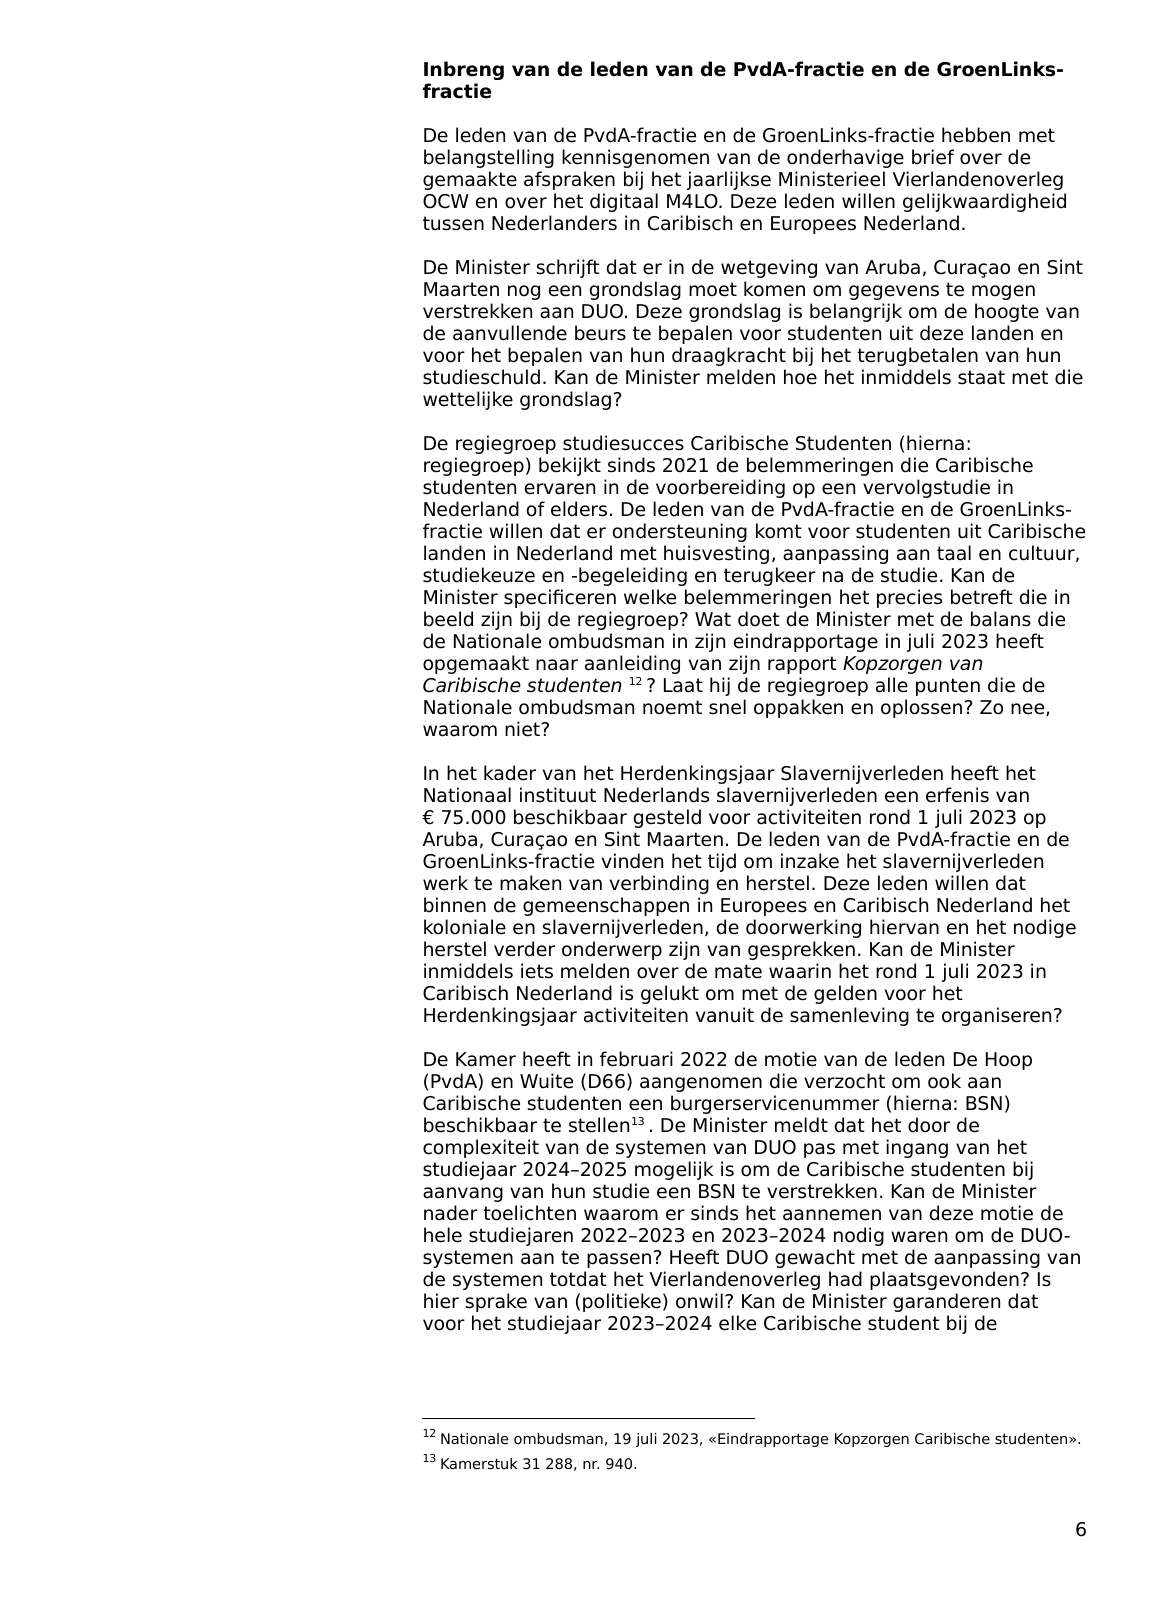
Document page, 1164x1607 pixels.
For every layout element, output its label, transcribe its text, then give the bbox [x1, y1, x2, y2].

text Kamerstuk 31 288, nr. 940. [422, 1452, 1087, 1474]
text De leden van de PvdA-fractie en de GroenLinks-fractie hebben met belangstelling kennisgenomen van de onderhavige brief over de gemaakte afspraken bij het jaarlijkse Ministerieel Vierlandenoverleg OCW en over het digitaal M4LO. Deze leden willen gelijkwaardigheid tussen Nederlanders in Caribisch en Europees Nederland. [422, 125, 1087, 235]
text De Minister schrijft dat er in de wetgeving van Aruba, Curaçao en Sint Maarten nog een grondslag moet komen om gegevens te mogen verstrekken aan DUO. Deze grondslag is belangrijk om de hoogte van de aanvullende beurs te bepalen voor studenten uit deze landen en voor het bepalen van hun draagkracht bij het terugbetalen van hun studieschuld. Kan de Minister melden hoe het inmiddels staat met die wettelijke grondslag? [422, 257, 1087, 411]
text De regiegroep studiesucces Caribische Studenten (hierna: regiegroep) bekijkt sinds 2021 de belemmeringen die Caribische studenten ervaren in de voorbereiding op een vervolgstudie in Nederland of elders. De leden van de PvdA-fractie en de GroenLinks-fractie willen dat er ondersteuning komt voor studenten uit Caribische landen in Nederland met huisvesting, aanpassing aan taal en cultuur, studiekeuze en -begeleiding en terugkeer na de studie. Kan de Minister specificeren welke belemmeringen het precies betreft die in beeld zijn bij de regiegroep? Wat doet de Minister met de balans die de Nationale ombudsman in zijn eindrapportage in juli 2023 heeft opgemaakt naar aanleiding van zijn rapport Kopzorgen van Caribische studenten ? Laat hij de regiegroep alle punten die de Nationale ombudsman noemt snel oppakken en oplossen? Zo nee, waarom niet? [422, 433, 1087, 741]
text Nationale ombudsman, 19 juli 2023, «Eindrapportage Kopzorgen Caribische studenten». [422, 1427, 1087, 1449]
text De Kamer heeft in februari 2022 de motie van de leden De Hoop (PvdA) en Wuite (D66) aangenomen die verzocht om ook aan Caribische studenten een burgerservicenummer (hierna: BSN) beschikbaar te stellen. De Minister meldt dat het door de complexiteit van de systemen van DUO pas met ingang van het studiejaar 2024–2025 mogelijk is om de Caribische studenten bij aanvang van hun studie een BSN te verstrekken. Kan de Minister nader toelichten waarom er sinds het aannemen van deze motie de hele studiejaren 2022–2023 en 2023–2024 nodig waren om de DUO-systemen aan te passen? Heeft DUO gewacht met de aanpassing van de systemen totdat het Vierlandenoverleg had plaatsgevonden? Is hier sprake van (politieke) onwil? Kan de Minister garanderen dat voor het studiejaar 2023–2024 elke Caribische student bij de [422, 1049, 1087, 1335]
subtitle Inbreng van de leden van de PvdA-fractie en de GroenLinks-fractie [422, 59, 1087, 103]
text In het kader van het Herdenkingsjaar Slavernijverleden heeft het Nationaal instituut Nederlands slavernijverleden een erfenis van € 75.000 beschikbaar gesteld voor activiteiten rond 1 juli 2023 op Aruba, Curaçao en Sint Maarten. De leden van de PvdA-fractie en de GroenLinks-fractie vinden het tijd om inzake het slavernijverleden werk te maken van verbinding en herstel. Deze leden willen dat binnen de gemeenschappen in Europees en Caribisch Nederland het koloniale en slavernijverleden, de doorwerking hiervan en het nodige herstel verder onderwerp zijn van gesprekken. Kan de Minister inmiddels iets melden over de mate waarin het rond 1 juli 2023 in Caribisch Nederland is gelukt om met de gelden voor het Herdenkingsjaar activiteiten vanuit de samenleving te organiseren? [422, 763, 1087, 1027]
